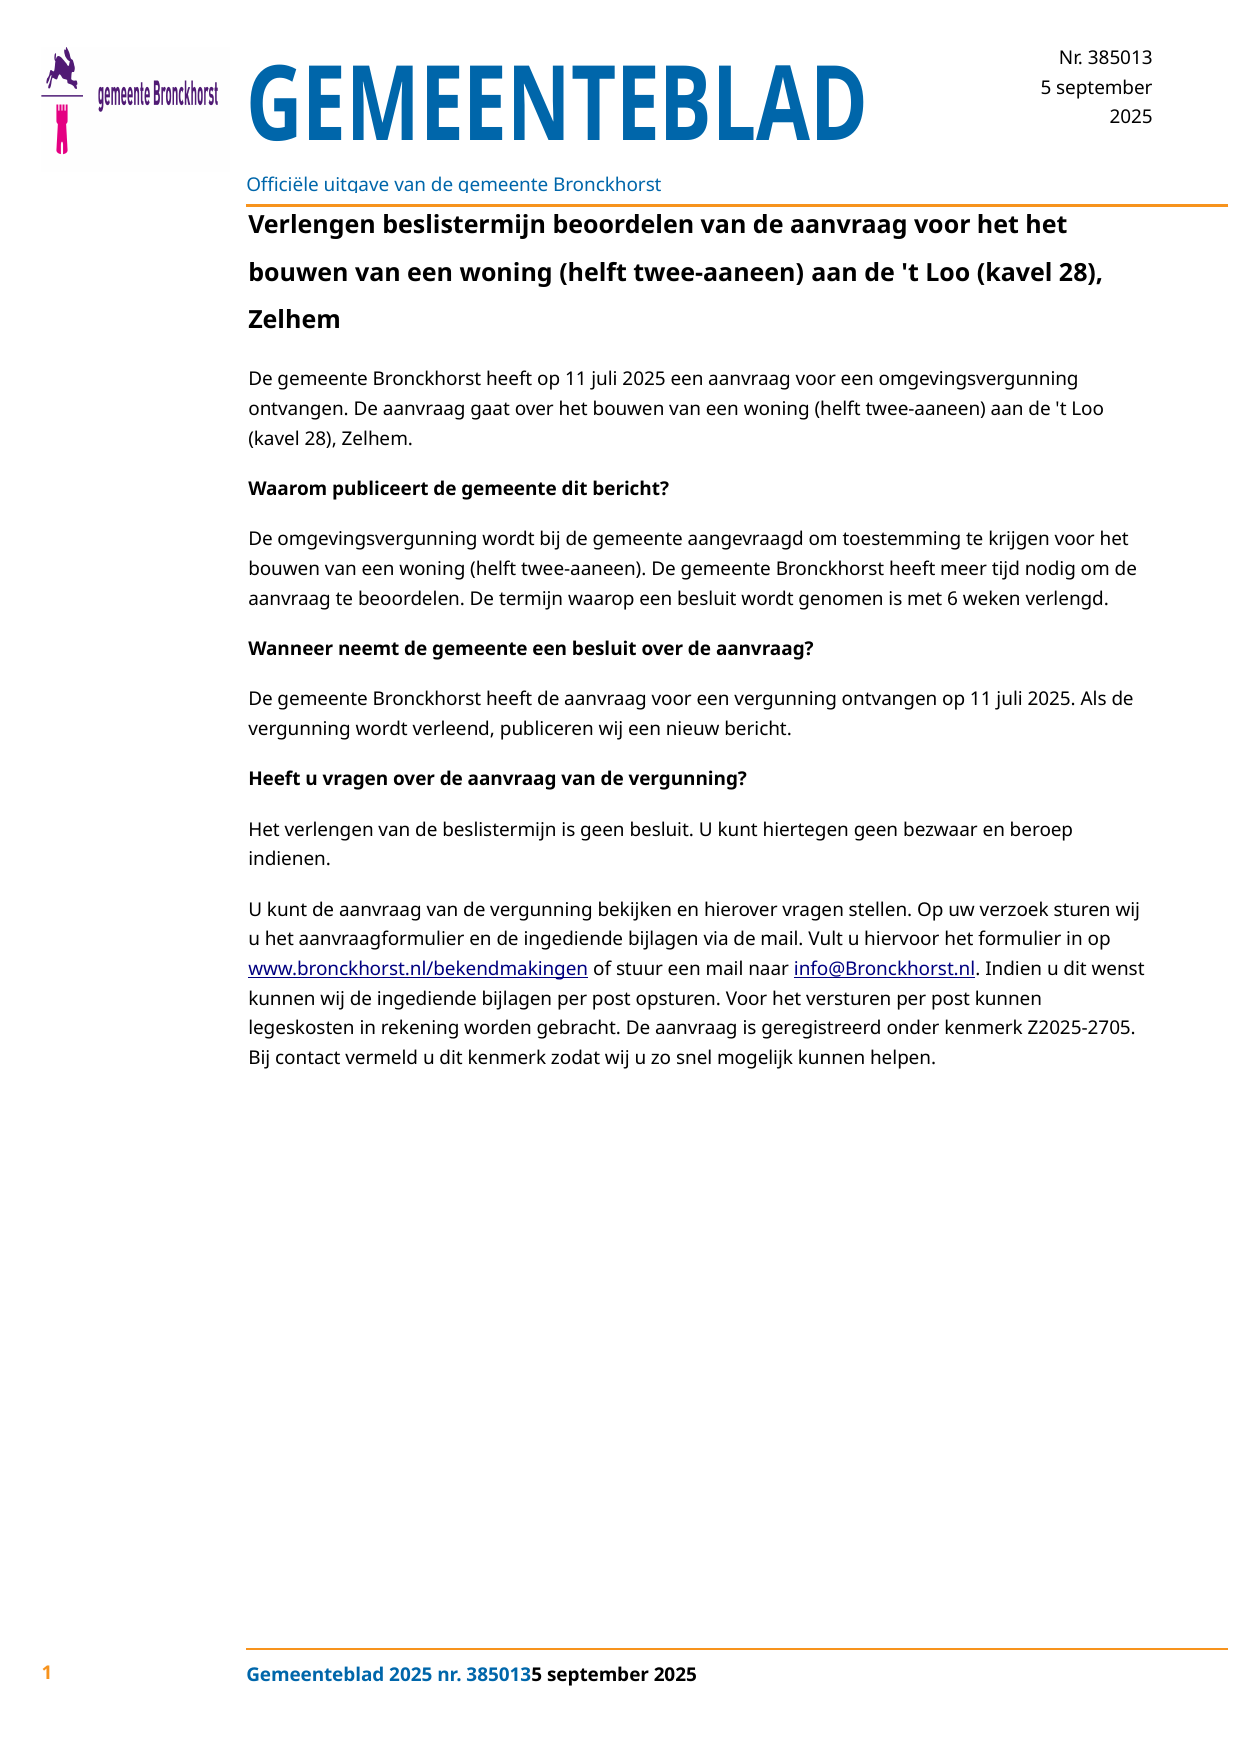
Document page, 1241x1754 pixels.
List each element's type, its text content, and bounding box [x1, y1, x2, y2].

text De gemeente Bronckhorst heeft de aanvraag voor een vergunning ontvangen op 11 juli 2025. Als de vergunning wordt verleend, publiceren wij een nieuw bericht. [248, 686, 1152, 741]
picture [41, 47, 231, 172]
text Wanneer neemt de gemeente een besluit over de aanvraag? [248, 635, 1152, 661]
text Verlengen beslistermijn beoordelen van de aanvraag voor het het bouwen van een woning (helft twee-aaneen) aan de 't Loo (kavel 28), Zelhem [248, 207, 1152, 336]
text Heeft u vragen over de aanvraag van de vergunning? [248, 766, 1152, 791]
text U kunt de aanvraag van de vergunning bekijken en hierover vragen stellen. Op uw verzoek sturen wij u het aanvraagformulier en de ingediende bijlagen via de mail. Vult u hiervoor het formulier in op www.bronckhorst.nl/bekendmakingen of stuur een mail naar info@Bronckhorst.nl. Indien u dit wenst kunnen wij de ingediende bijlagen per post opsturen. Voor het versturen per post kunnen legeskosten in rekening worden gebracht. De aanvraag is geregistreerd onder kenmerk Z2025-2705. Bij contact vermeld u dit kenmerk zodat wij u zo snel mogelijk kunnen helpen. [248, 896, 1152, 1069]
text Het verlengen van de beslistermijn is geen besluit. U kunt hiertegen geen bezwaar en beroep indienen. [248, 816, 1152, 871]
text De gemeente Bronckhorst heeft op 11 juli 2025 een aanvraag voor een omgevingsvergunning ontvangen. De aanvraag gaat over het bouwen van een woning (helft twee-aaneen) aan de 't Loo (kavel 28), Zelhem. [248, 366, 1152, 450]
text De omgevingsvergunning wordt bij de gemeente aangevraagd om toestemming te krijgen voor het bouwen van een woning (helft twee-aaneen). De gemeente Bronckhorst heeft meer tijd nodig om de aanvraag te beoordelen. De termijn waarop een besluit wordt genomen is met 6 weken verlengd. [248, 526, 1152, 610]
text Waarom publiceert de gemeente dit bericht? [248, 475, 1152, 501]
